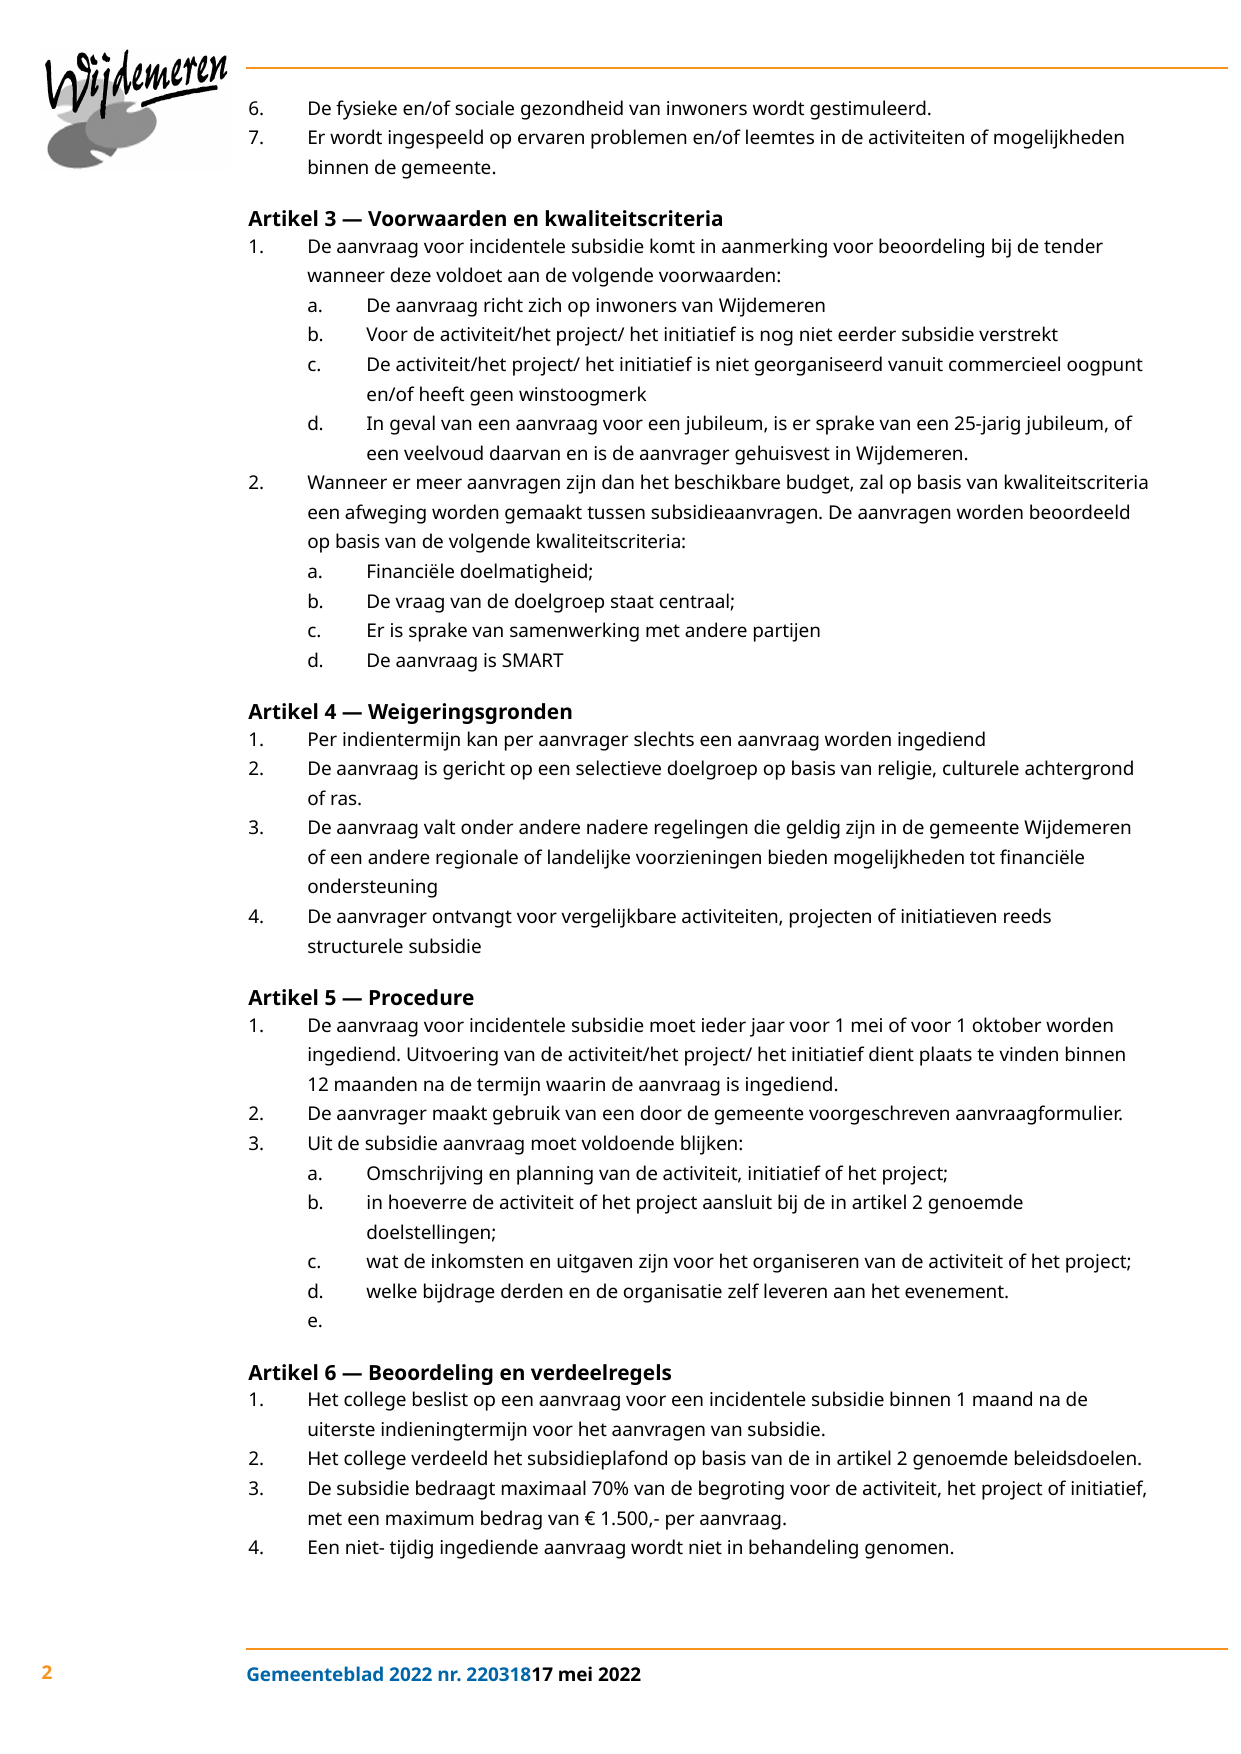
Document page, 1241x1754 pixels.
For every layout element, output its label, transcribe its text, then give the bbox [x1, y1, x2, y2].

text Artikel 6 — Beoordeling en verdeelregels [248, 1358, 1152, 1386]
list De activiteit/het project/ het initiatief is niet georganiseerd vanuit commercieel oogpunt en/of heeft geen winstoogmerk [307, 351, 1152, 406]
list In geval van een aanvraag voor een jubileum, is er sprake van een 25-jarig jubileum, of een veelvoud daarvan en is de aanvrager gehuisvest in Wijdemeren. [307, 410, 1152, 466]
list De subsidie bedraagt maximaal 70% van de begroting voor de activiteit, het project of initiatief, met een maximum bedrag van € 1.500,- per aanvraag. [248, 1475, 1152, 1531]
list wat de inkomsten en uitgaven zijn voor het organiseren van de activiteit of het project; [307, 1248, 1152, 1274]
list Het college verdeeld het subsidieplafond op basis van de in artikel 2 genoemde beleidsdoelen. [248, 1446, 1152, 1471]
list Voor de activiteit/het project/ het initiatief is nog niet eerder subsidie verstrekt [307, 322, 1152, 347]
text Artikel 3 — Voorwaarden en kwaliteitscriteria [248, 204, 1152, 233]
list De aanvraag valt onder andere nadere regelingen die geldig zijn in de gemeente Wijdemeren of een andere regionale of landelijke voorzieningen bieden mogelijkheden tot financiële ondersteuning [248, 814, 1152, 899]
list Uit de subsidie aanvraag moet voldoende blijken: [248, 1130, 1152, 1156]
list in hoeverre de activiteit of het project aansluit bij de in artikel 2 genoemde doelstellingen; [307, 1189, 1152, 1244]
list De aanvraag is SMART [307, 647, 1152, 673]
text Artikel 5 — Procedure [248, 983, 1152, 1012]
list Er is sprake van samenwerking met andere partijen [307, 617, 1152, 643]
list De fysieke en/of sociale gezondheid van inwoners wordt gestimuleerd. [248, 95, 1152, 121]
list De vraag van de doelgroep staat centraal; [307, 588, 1152, 613]
list Omschrijving en planning van de activiteit, initiatief of het project; [307, 1160, 1152, 1185]
text Artikel 4 — Weigeringsgronden [248, 697, 1152, 726]
list De aanvrager ontvangt voor vergelijkbare activiteiten, projecten of initiatieven reeds structurele subsidie [248, 903, 1152, 959]
list Wanneer er meer aanvragen zijn dan het beschikbare budget, zal op basis van kwaliteitscriteria een afweging worden gemaakt tussen subsidieaanvragen. De aanvragen worden beoordeeld op basis van de volgende kwaliteitscriteria: [248, 469, 1152, 554]
list De aanvraag is gericht op een selectieve doelgroep op basis van religie, culturele achtergrond of ras. [248, 755, 1152, 811]
list welke bijdrage derden en de organisatie zelf leveren aan het evenement. [307, 1278, 1152, 1304]
list De aanvraag richt zich op inwoners van Wijdemeren [307, 292, 1152, 318]
list Per indientermijn kan per aanvrager slechts een aanvraag worden ingediend [248, 726, 1152, 752]
list Er wordt ingespeeld op ervaren problemen en/of leemtes in de activiteiten of mogelijkheden binnen de gemeente. [248, 124, 1152, 180]
list Een niet- tijdig ingediende aanvraag wordt niet in behandeling genomen. [248, 1534, 1152, 1560]
picture [41, 47, 231, 172]
list De aanvrager maakt gebruik van een door de gemeente voorgeschreven aanvraagformulier. [248, 1101, 1152, 1126]
list De aanvraag voor incidentele subsidie komt in aanmerking voor beoordeling bij de tender wanneer deze voldoet aan de volgende voorwaarden: [248, 233, 1152, 288]
list Financiële doelmatigheid; [307, 558, 1152, 584]
list Het college beslist op een aanvraag voor een incidentele subsidie binnen 1 maand na de uiterste indieningtermijn voor het aanvragen van subsidie. [248, 1386, 1152, 1442]
list De aanvraag voor incidentele subsidie moet ieder jaar voor 1 mei of voor 1 oktober worden ingediend. Uitvoering van de activiteit/het project/ het initiatief dient plaats te vinden binnen 12 maanden na de termijn waarin de aanvraag is ingediend. [248, 1012, 1152, 1097]
